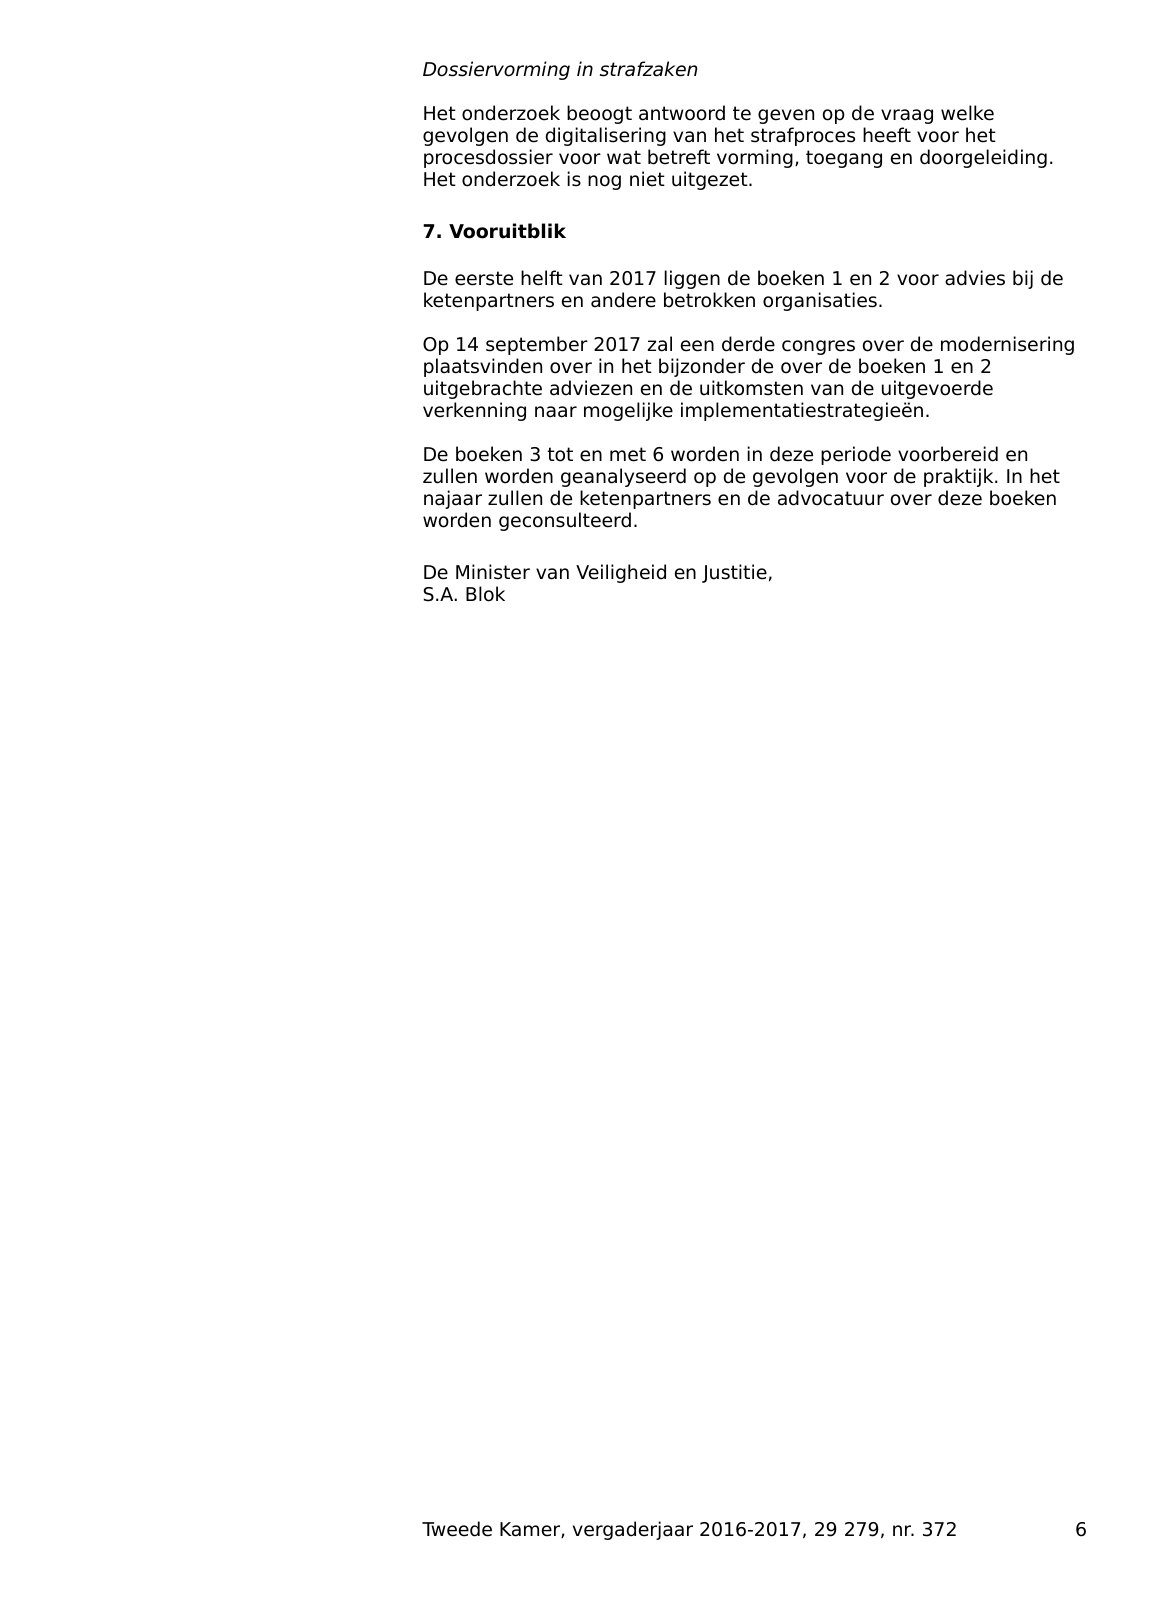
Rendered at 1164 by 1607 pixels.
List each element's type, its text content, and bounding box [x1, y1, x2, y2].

subtitle 7. Vooruitblik [422, 221, 1087, 243]
text De boeken 3 tot en met 6 worden in deze periode voorbereid en zullen worden geanalyseerd op de gevolgen voor de praktijk. In het najaar zullen de ketenpartners en de advocatuur over deze boeken worden geconsulteerd. [422, 444, 1087, 532]
text De Minister van Veiligheid en Justitie, S.A. Blok [422, 562, 1087, 606]
text De eerste helft van 2017 liggen de boeken 1 en 2 voor advies bij de ketenpartners en andere betrokken organisaties. [422, 268, 1087, 312]
text Op 14 september 2017 zal een derde congres over de modernisering plaatsvinden over in het bijzonder de over de boeken 1 en 2 uitgebrachte adviezen en de uitkomsten van de uitgevoerde verkenning naar mogelijke implementatiestrategieën. [422, 334, 1087, 422]
text Het onderzoek beoogt antwoord te geven op de vraag welke gevolgen de digitalisering van het strafproces heeft voor het procesdossier voor wat betreft vorming, toegang en doorgeleiding. Het onderzoek is nog niet uitgezet. [422, 103, 1087, 191]
subtitle Dossiervorming in strafzaken [422, 59, 1087, 81]
